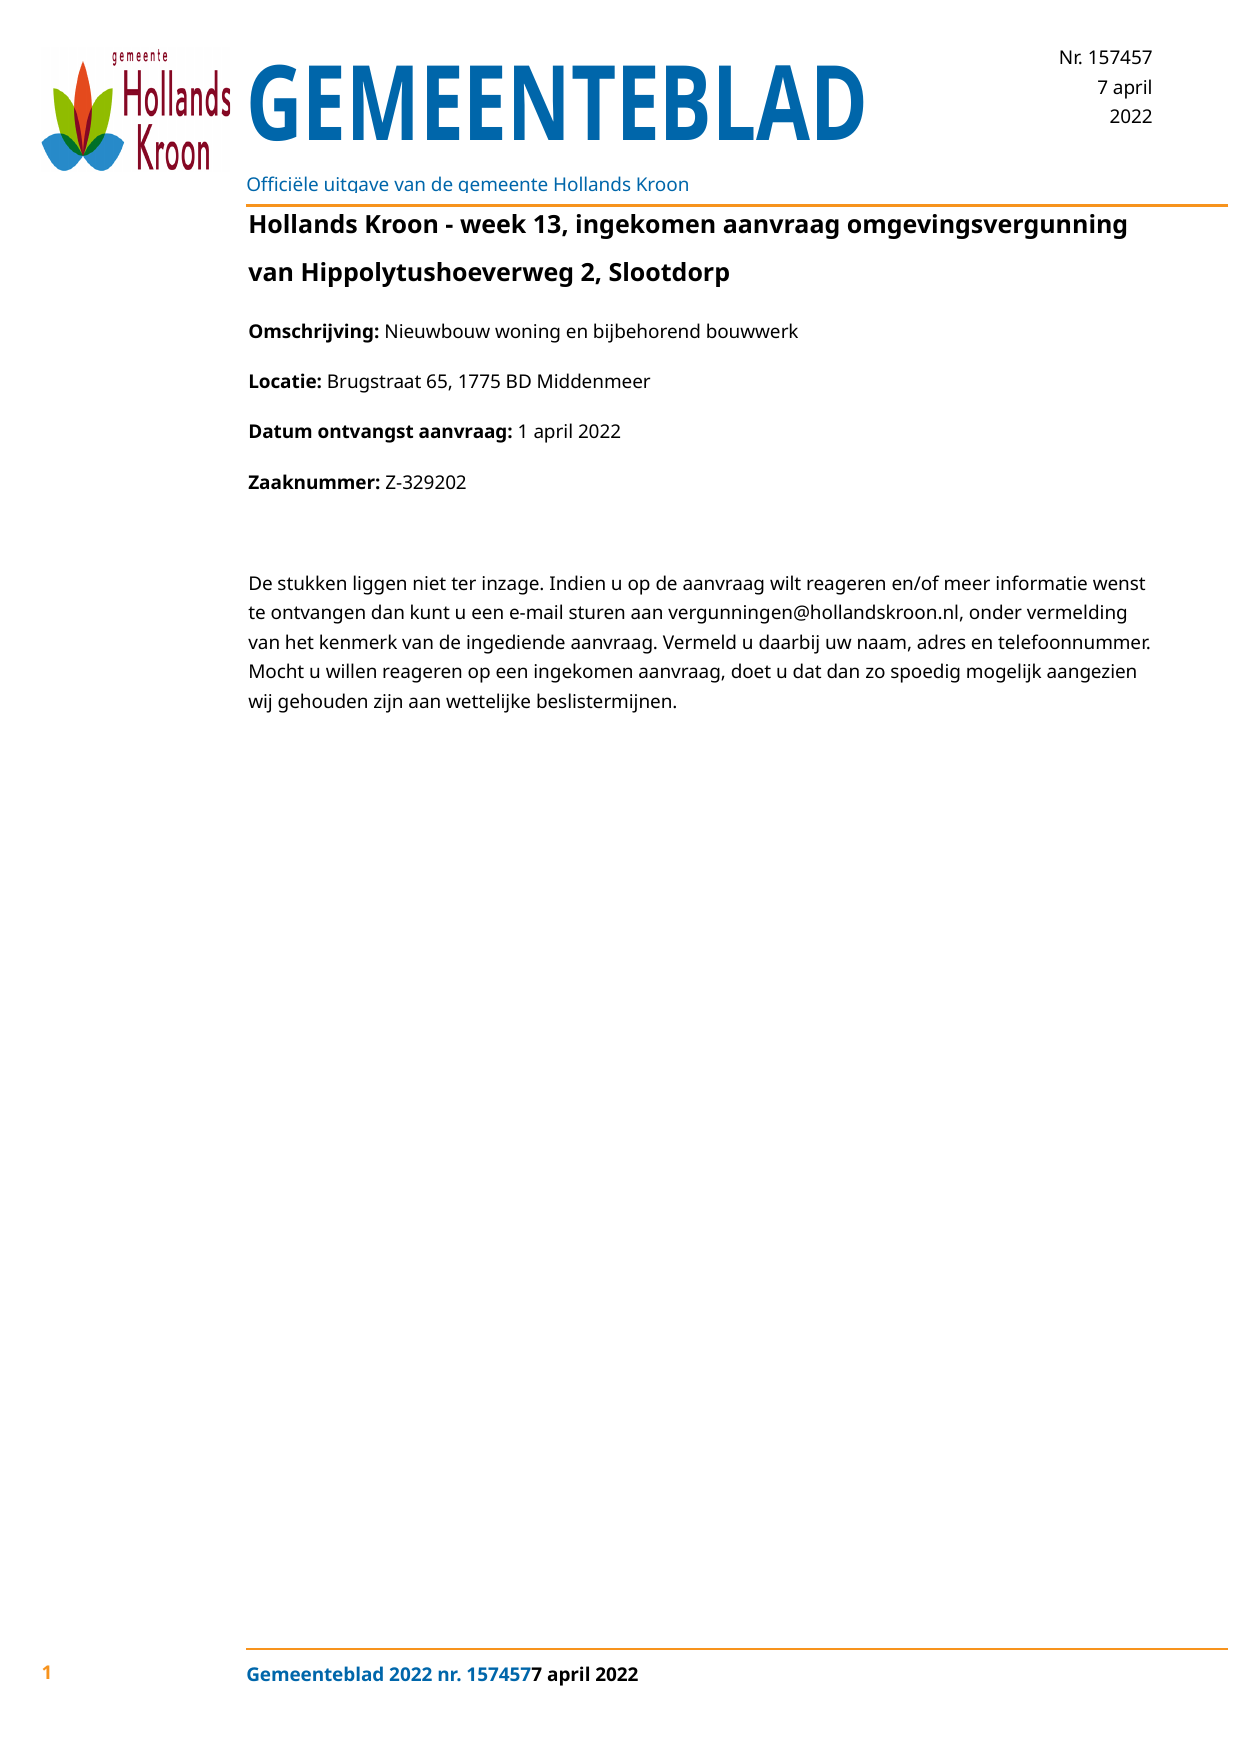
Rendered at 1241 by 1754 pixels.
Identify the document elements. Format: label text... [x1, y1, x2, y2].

text Omschrijving: Nieuwbouw woning en bijbehorend bouwwerk [248, 318, 1152, 344]
text Datum ontvangst aanvraag: 1 april 2022 [248, 419, 1152, 444]
text Hollands Kroon - week 13, ingekomen aanvraag omgevingsvergunning van Hippolytushoeverweg 2, Slootdorp [248, 207, 1152, 288]
text De stukken liggen niet ter inzage. Indien u op de aanvraag wilt reageren en/of meer informatie wenst te ontvangen dan kunt u een e-mail sturen aan vergunningen@hollandskroon.nl, onder vermelding van het kenmerk van de ingediende aanvraag. Vermeld u daarbij uw naam, adres en telefoonnummer. Mocht u willen reageren op een ingekomen aanvraag, doet u dat dan zo spoedig mogelijk aangezien wij gehouden zijn aan wettelijke beslistermijnen. [248, 570, 1152, 714]
text Locatie: Brugstraat 65, 1775 BD Middenmeer [248, 368, 1152, 394]
picture [41, 47, 231, 172]
text Zaaknummer: Z-329202 [248, 469, 1152, 495]
